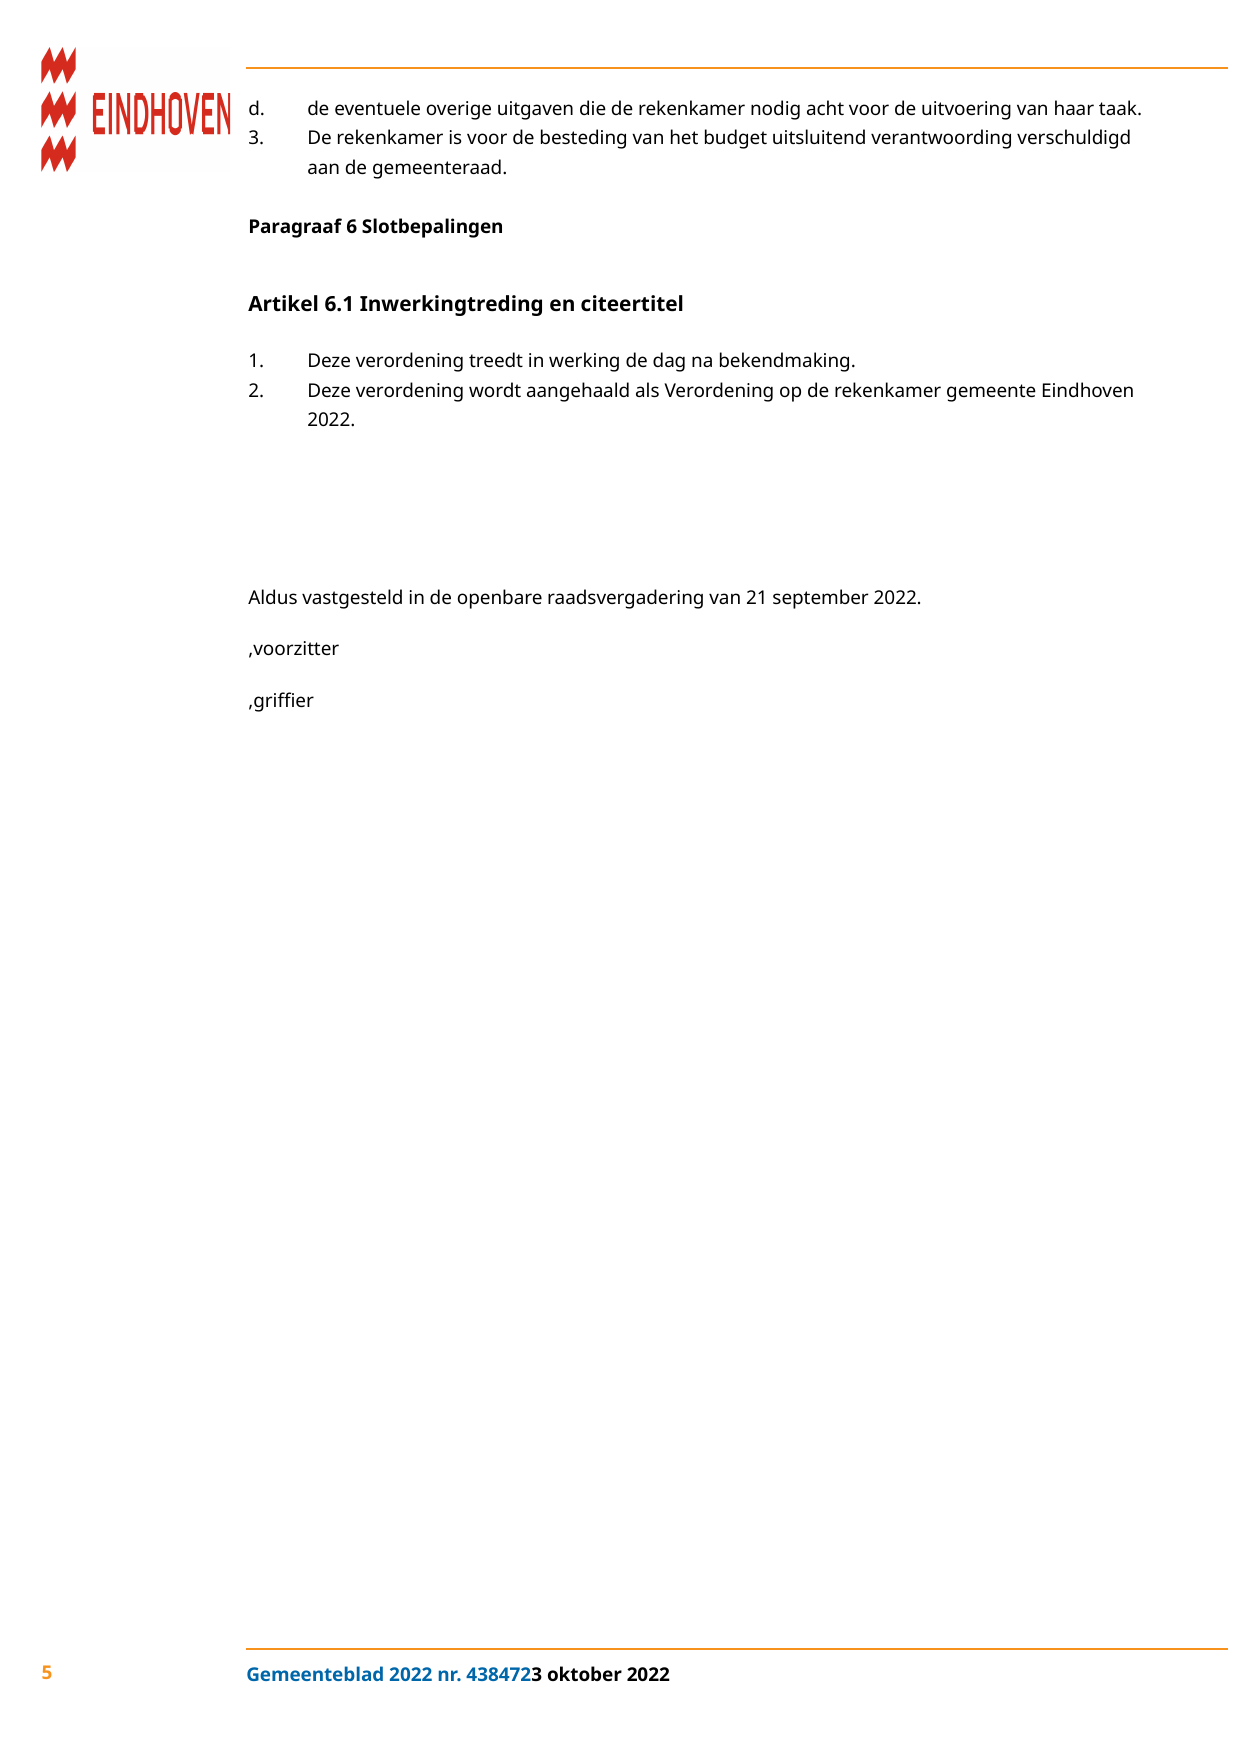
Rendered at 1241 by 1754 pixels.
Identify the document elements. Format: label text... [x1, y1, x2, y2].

list De rekenkamer is voor de besteding van het budget uitsluitend verantwoording verschuldigd aan de gemeenteraad. [248, 124, 1152, 180]
text ,voorzitter [248, 635, 1152, 661]
picture [41, 47, 231, 172]
text Artikel 6.1 Inwerkingtreding en citeertitel [248, 289, 1152, 318]
list de eventuele overige uitgaven die de rekenkamer nodig acht voor de uitvoering van haar taak. [248, 95, 1152, 121]
text Paragraaf 6 Slotbepalingen [248, 213, 1152, 239]
list Deze verordening wordt aangehaald als Verordening op de rekenkamer gemeente Eindhoven 2022. [248, 377, 1152, 432]
text ,griffier [248, 687, 1152, 713]
text Aldus vastgesteld in de openbare raadsvergadering van 21 september 2022. [248, 584, 1152, 610]
list Deze verordening treedt in werking de dag na bekendmaking. [248, 347, 1152, 373]
